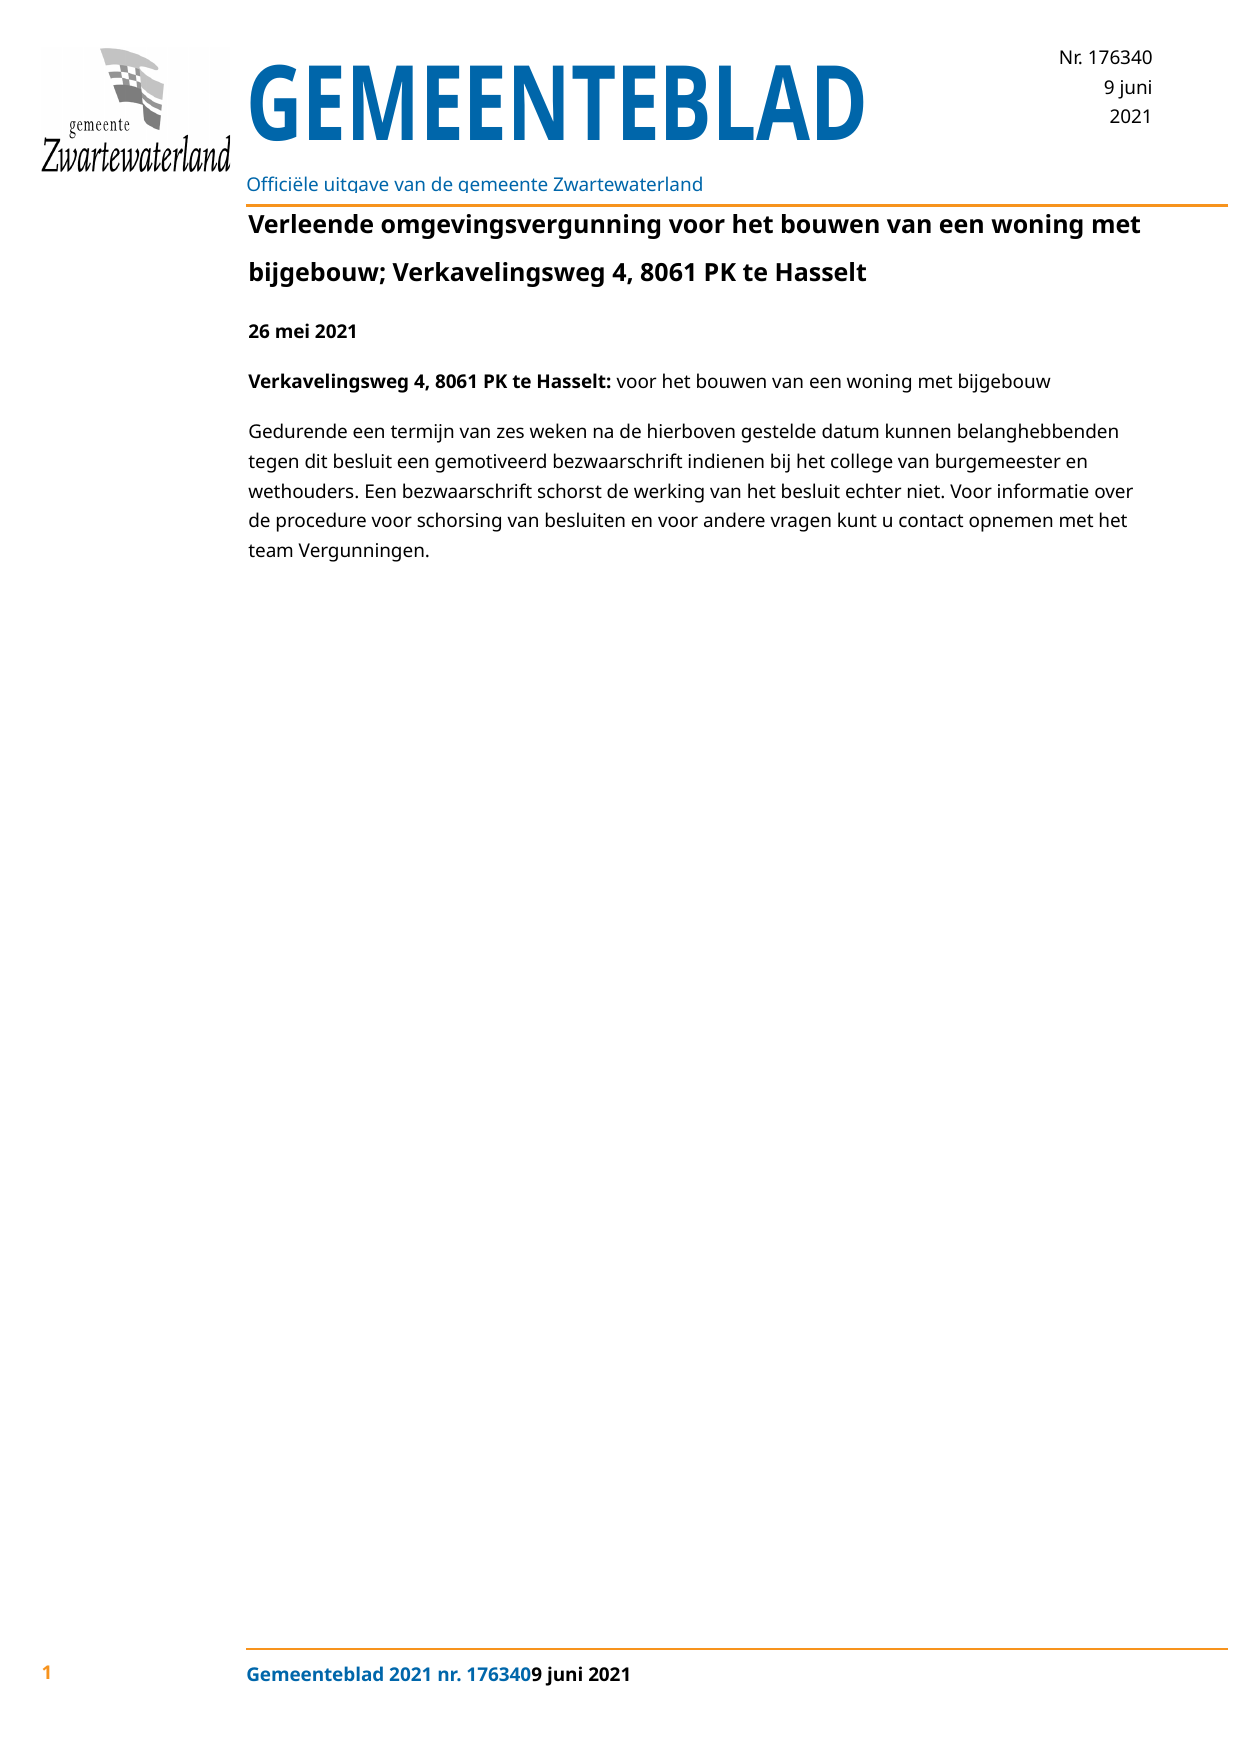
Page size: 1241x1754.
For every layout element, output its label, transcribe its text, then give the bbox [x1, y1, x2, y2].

picture [41, 47, 231, 172]
text Verkavelingsweg 4, 8061 PK te Hasselt: voor het bouwen van een woning met bijgebouw [248, 368, 1152, 394]
text 26 mei 2021 [248, 318, 1152, 344]
text Gedurende een termijn van zes weken na de hierboven gestelde datum kunnen belanghebbenden tegen dit besluit een gemotiveerd bezwaarschrift indienen bij het college van burgemeester en wethouders. Een bezwaarschrift schorst de werking van het besluit echter niet. Voor informatie over de procedure voor schorsing van besluiten en voor andere vragen kunt u contact opnemen met het team Vergunningen. [248, 419, 1152, 563]
text Verleende omgevingsvergunning voor het bouwen van een woning met bijgebouw; Verkavelingsweg 4, 8061 PK te Hasselt [248, 207, 1152, 288]
